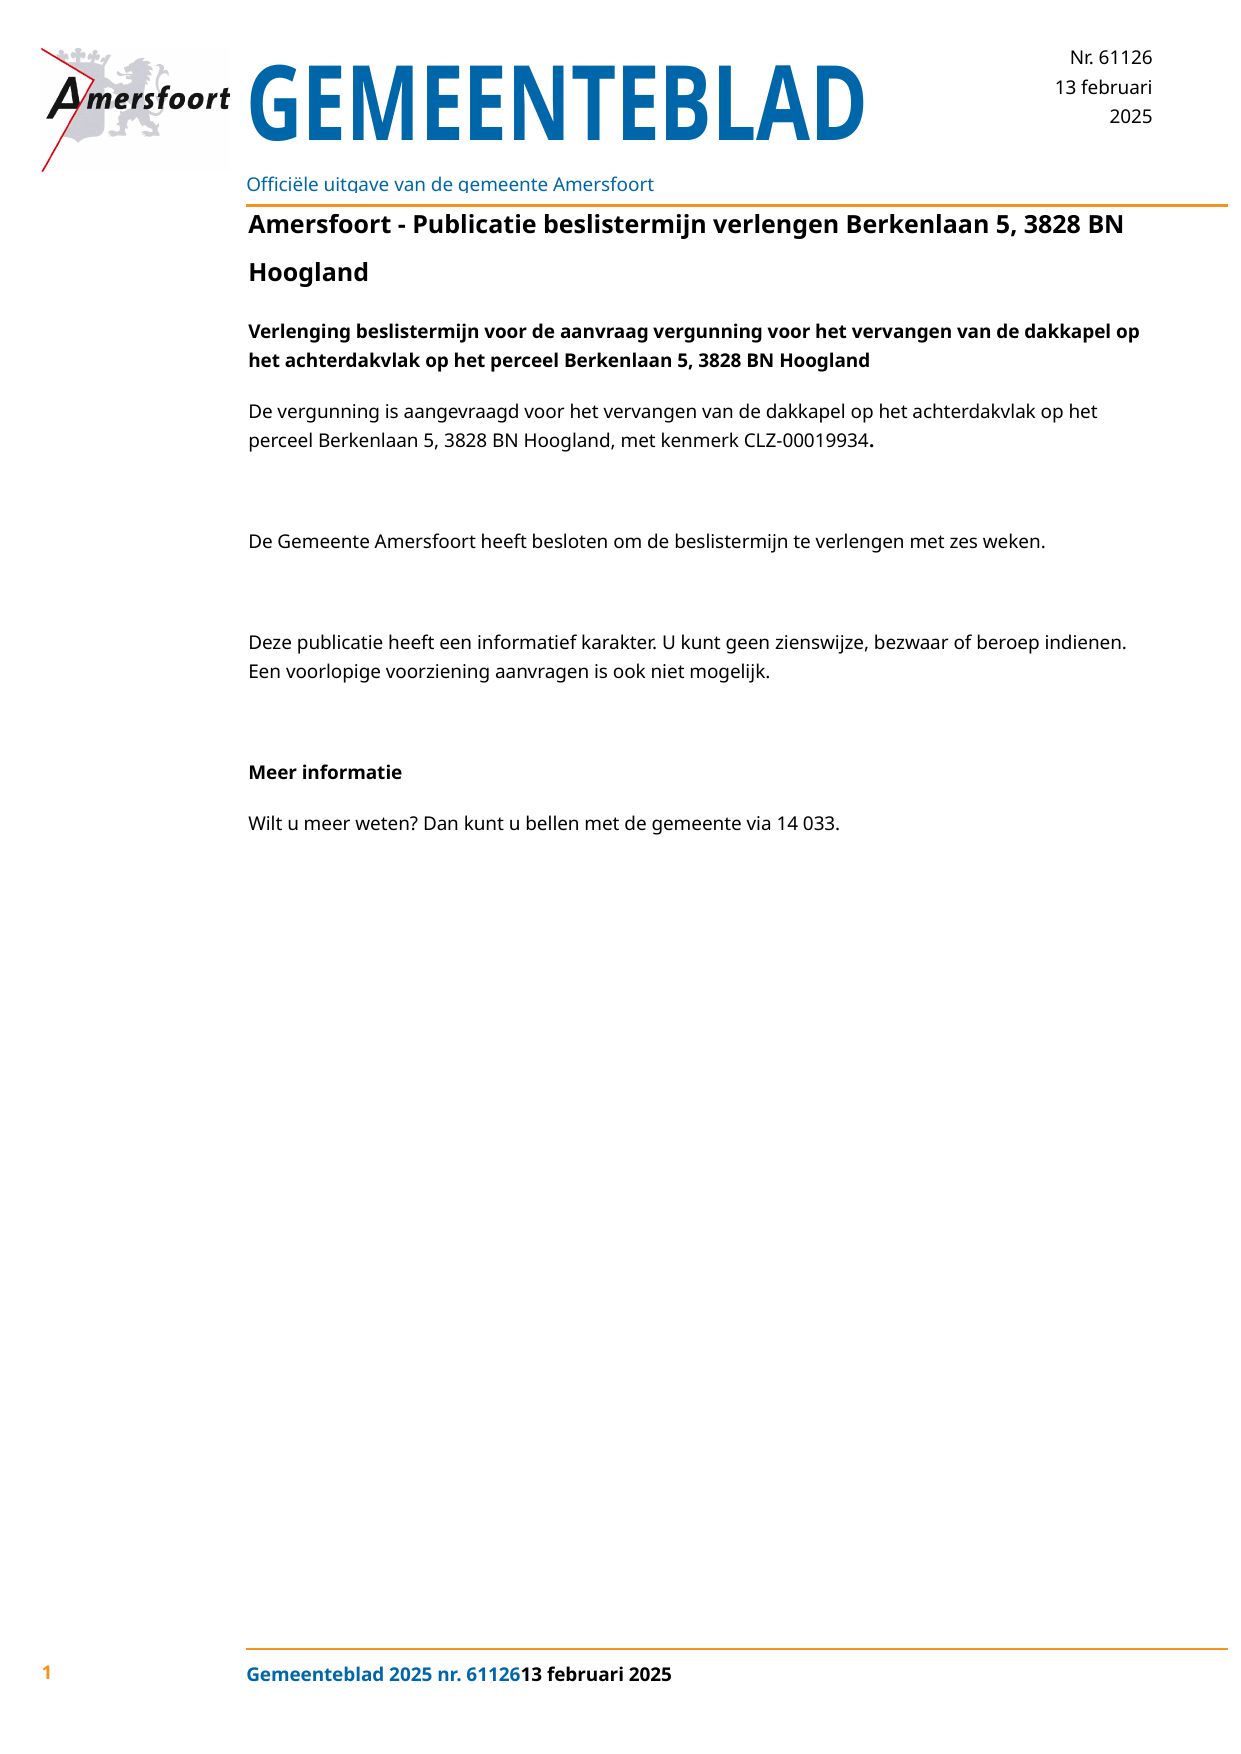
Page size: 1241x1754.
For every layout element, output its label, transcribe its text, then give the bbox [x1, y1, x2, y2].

text De vergunning is aangevraagd voor het vervangen van de dakkapel op het achterdakvlak op het perceel Berkenlaan 5, 3828 BN Hoogland, met kenmerk CLZ-00019934. [248, 398, 1152, 453]
text De Gemeente Amersfoort heeft besloten om de beslistermijn te verlengen met zes weken. [248, 528, 1152, 554]
text Wilt u meer weten? Dan kunt u bellen met de gemeente via 14 033. [248, 810, 1152, 836]
picture [41, 47, 231, 172]
text Amersfoort - Publicatie beslistermijn verlengen Berkenlaan 5, 3828 BN Hoogland [248, 207, 1152, 288]
text Verlenging beslistermijn voor de aanvraag vergunning voor het vervangen van de dakkapel op het achterdakvlak op het perceel Berkenlaan 5, 3828 BN Hoogland [248, 318, 1152, 373]
text Meer informatie [248, 759, 1152, 785]
text Deze publicatie heeft een informatief karakter. U kunt geen zienswijze, bezwaar of beroep indienen. Een voorlopige voorziening aanvragen is ook niet mogelijk. [248, 629, 1152, 684]
